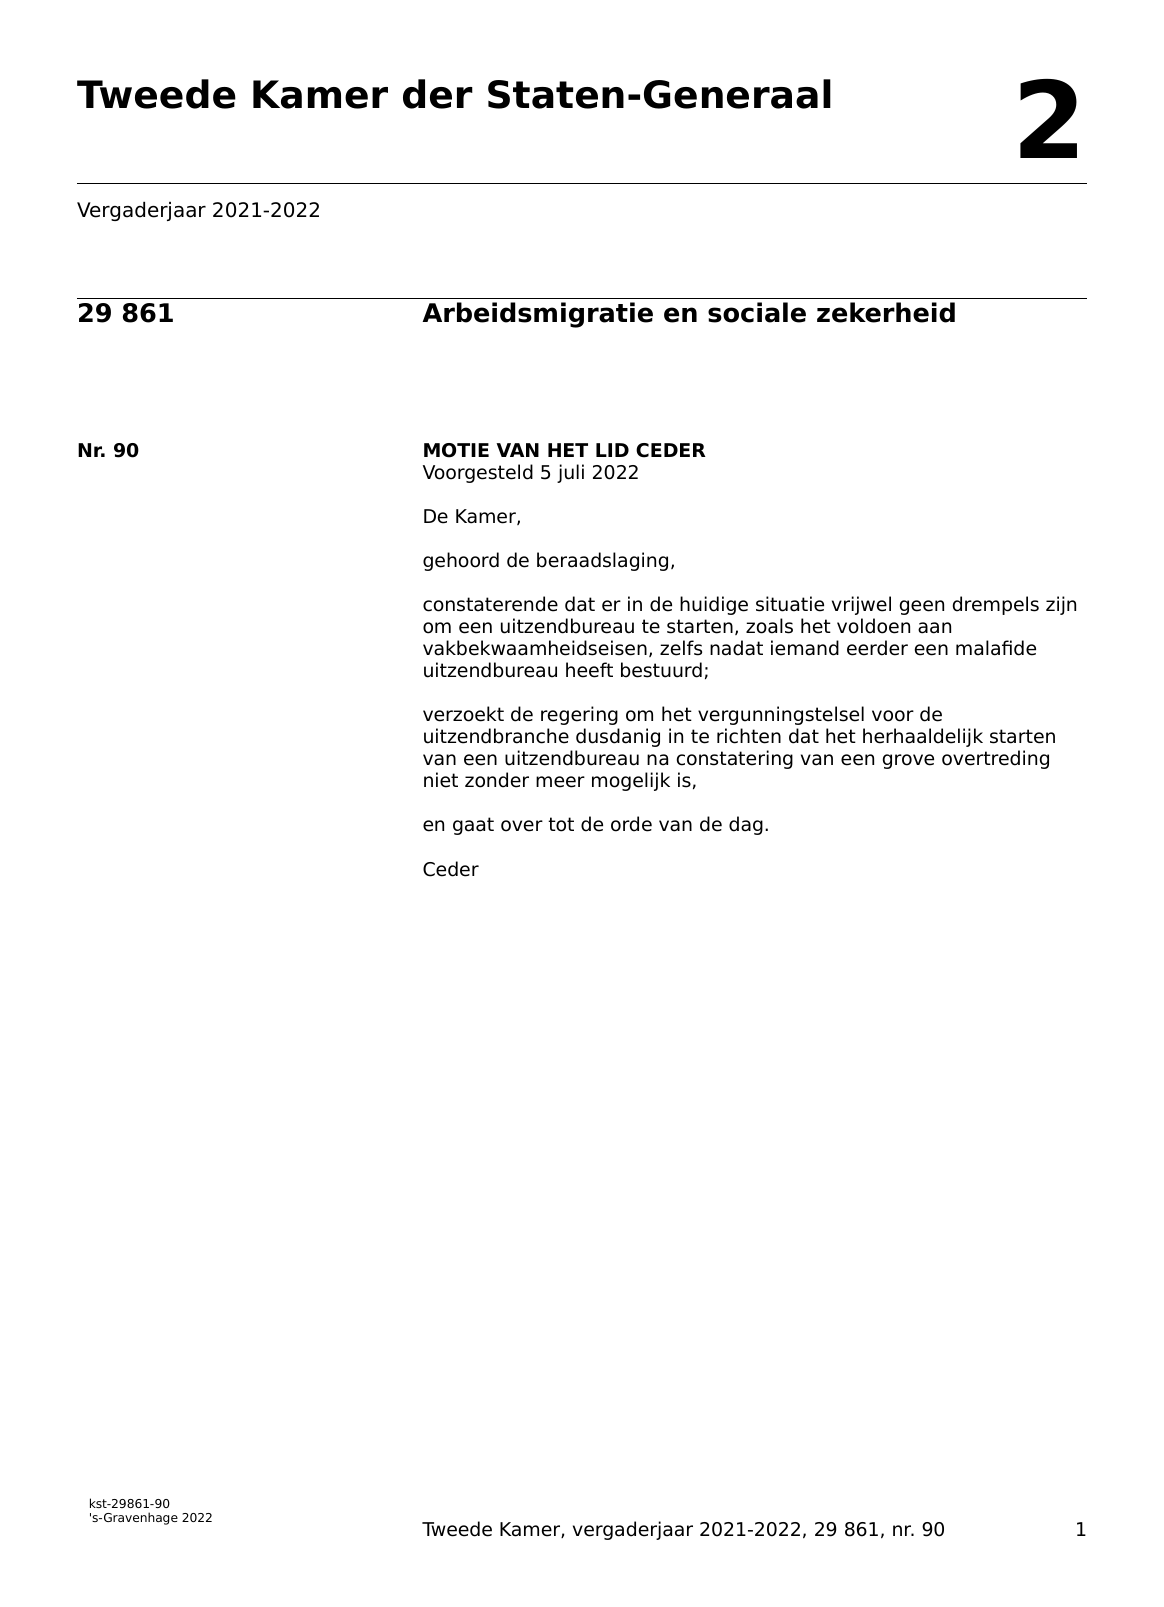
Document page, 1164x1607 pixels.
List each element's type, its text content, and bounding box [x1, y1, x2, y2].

text Ceder [422, 858, 1087, 881]
text verzoekt de regering om het vergunningstelsel voor de uitzendbranche dusdanig in te richten dat het herhaaldelijk starten van een uitzendbureau na constatering van een grove overtreding niet zonder meer mogelijk is, [422, 704, 1087, 792]
text kst-29861-90 [88, 1497, 323, 1511]
text en gaat over tot de orde van de dag. [422, 814, 1087, 836]
table_header Tweede Kamer der Staten-Generaal [77, 59, 886, 183]
table_cell Vergaderjaar 2021-2022 [77, 184, 1087, 298]
table_header 2 [886, 59, 1087, 183]
subtitle 29 861 Arbeidsmigratie en sociale zekerheid [77, 299, 1087, 329]
text Voorgesteld 5 juli 2022 [422, 462, 1087, 484]
text gehoord de beraadslaging, [422, 550, 1087, 572]
subtitle Nr. 90 MOTIE VAN HET LID CEDER [77, 440, 1087, 462]
text 's-Gravenhage 2022 [88, 1511, 323, 1525]
text De Kamer, [422, 506, 1087, 528]
text constaterende dat er in de huidige situatie vrijwel geen drempels zijn om een uitzendbureau te starten, zoals het voldoen aan vakbekwaamheidseisen, zelfs nadat iemand eerder een malafide uitzendbureau heeft bestuurd; [422, 594, 1087, 682]
